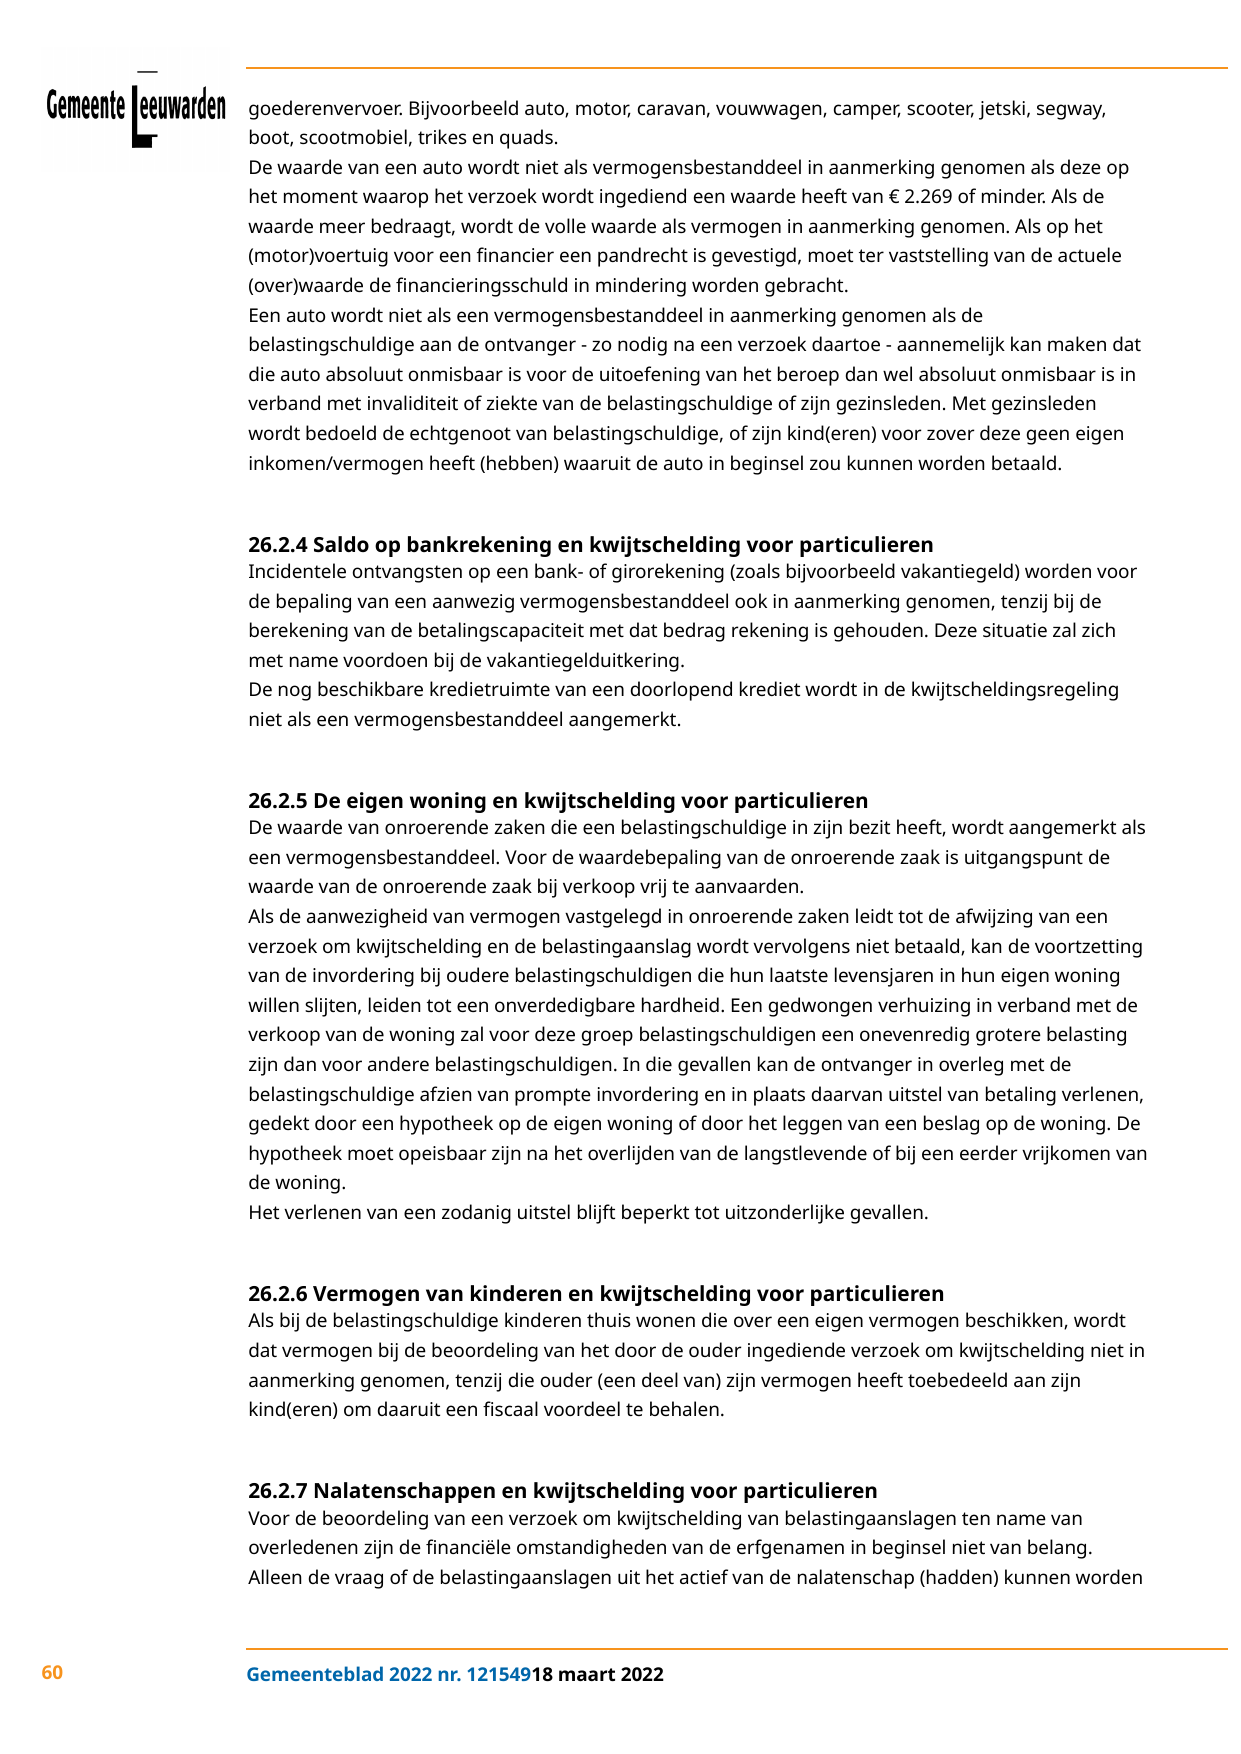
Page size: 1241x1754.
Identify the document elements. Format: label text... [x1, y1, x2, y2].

text Voor de beoordeling van een verzoek om kwijtschelding van belastingaanslagen ten name van overledenen zijn de financiële omstandigheden van de erfgenamen in beginsel niet van belang. Alleen de vraag of de belastingaanslagen uit het actief van de nalatenschap (hadden) kunnen worden [248, 1505, 1152, 1590]
text 26.2.5 De eigen woning en kwijtschelding voor particulieren [248, 786, 1152, 814]
text 26.2.4 Saldo op bankrekening en kwijtschelding voor particulieren [248, 530, 1152, 558]
text Als bij de belastingschuldige kinderen thuis wonen die over een eigen vermogen beschikken, wordt dat vermogen bij de beoordeling van het door de ouder ingediende verzoek om kwijtschelding niet in aanmerking genomen, tenzij die ouder (een deel van) zijn vermogen heeft toebedeeld aan zijn kind(eren) om daaruit een fiscaal voordeel te behalen. [248, 1308, 1152, 1422]
text Als de aanwezigheid van vermogen vastgelegd in onroerende zaken leidt tot de afwijzing van een verzoek om kwijtschelding en de belastingaanslag wordt vervolgens niet betaald, kan de voortzetting van de invordering bij oudere belastingschuldigen die hun laatste levensjaren in hun eigen woning willen slijten, leiden tot een onverdedigbare hardheid. Een gedwongen verhuizing in verband met de verkoop van de woning zal voor deze groep belastingschuldigen een onevenredig grotere belasting zijn dan voor andere belastingschuldigen. In die gevallen kan de ontvanger in overleg met de belastingschuldige afzien van prompte invordering en in plaats daarvan uitstel van betaling verlenen, gedekt door een hypotheek op de eigen woning of door het leggen van een beslag op de woning. De hypotheek moet opeisbaar zijn na het overlijden van de langstlevende of bij een eerder vrijkomen van de woning. [248, 903, 1152, 1195]
text De nog beschikbare kredietruimte van een doorlopend krediet wordt in de kwijtscheldingsregeling niet als een vermogensbestanddeel aangemerkt. [248, 677, 1152, 732]
text Incidentele ontvangsten op een bank- of girorekening (zoals bijvoorbeeld vakantiegeld) worden voor de bepaling van een aanwezig vermogensbestanddeel ook in aanmerking genomen, tenzij bij de berekening van de betalingscapaciteit met dat bedrag rekening is gehouden. Deze situatie zal zich met name voordoen bij de vakantiegelduitkering. [248, 558, 1152, 673]
text goederenvervoer. Bijvoorbeeld auto, motor, caravan, vouwwagen, camper, scooter, jetski, segway, boot, scootmobiel, trikes en quads. [248, 95, 1152, 150]
text Een auto wordt niet als een vermogensbestanddeel in aanmerking genomen als de belastingschuldige aan de ontvanger - zo nodig na een verzoek daartoe - aannemelijk kan maken dat die auto absoluut onmisbaar is voor de uitoefening van het beroep dan wel absoluut onmisbaar is in verband met invaliditeit of ziekte van de belastingschuldige of zijn gezinsleden. Met gezinsleden wordt bedoeld de echtgenoot van belastingschuldige, of zijn kind(eren) voor zover deze geen eigen inkomen/vermogen heeft (hebben) waaruit de auto in beginsel zou kunnen worden betaald. [248, 302, 1152, 476]
text 26.2.7 Nalatenschappen en kwijtschelding voor particulieren [248, 1476, 1152, 1505]
text 26.2.6 Vermogen van kinderen en kwijtschelding voor particulieren [248, 1279, 1152, 1308]
text De waarde van onroerende zaken die een belastingschuldige in zijn bezit heeft, wordt aangemerkt als een vermogensbestanddeel. Voor de waardebepaling van de onroerende zaak is uitgangspunt de waarde van de onroerende zaak bij verkoop vrij te aanvaarden. [248, 814, 1152, 899]
picture [41, 47, 231, 172]
text Het verlenen van een zodanig uitstel blijft beperkt tot uitzonderlijke gevallen. [248, 1199, 1152, 1225]
text De waarde van een auto wordt niet als vermogensbestanddeel in aanmerking genomen als deze op het moment waarop het verzoek wordt ingediend een waarde heeft van € 2.269 of minder. Als de waarde meer bedraagt, wordt de volle waarde als vermogen in aanmerking genomen. Als op het (motor)voertuig voor een financier een pandrecht is gevestigd, moet ter vaststelling van de actuele (over)waarde de financieringsschuld in mindering worden gebracht. [248, 154, 1152, 298]
